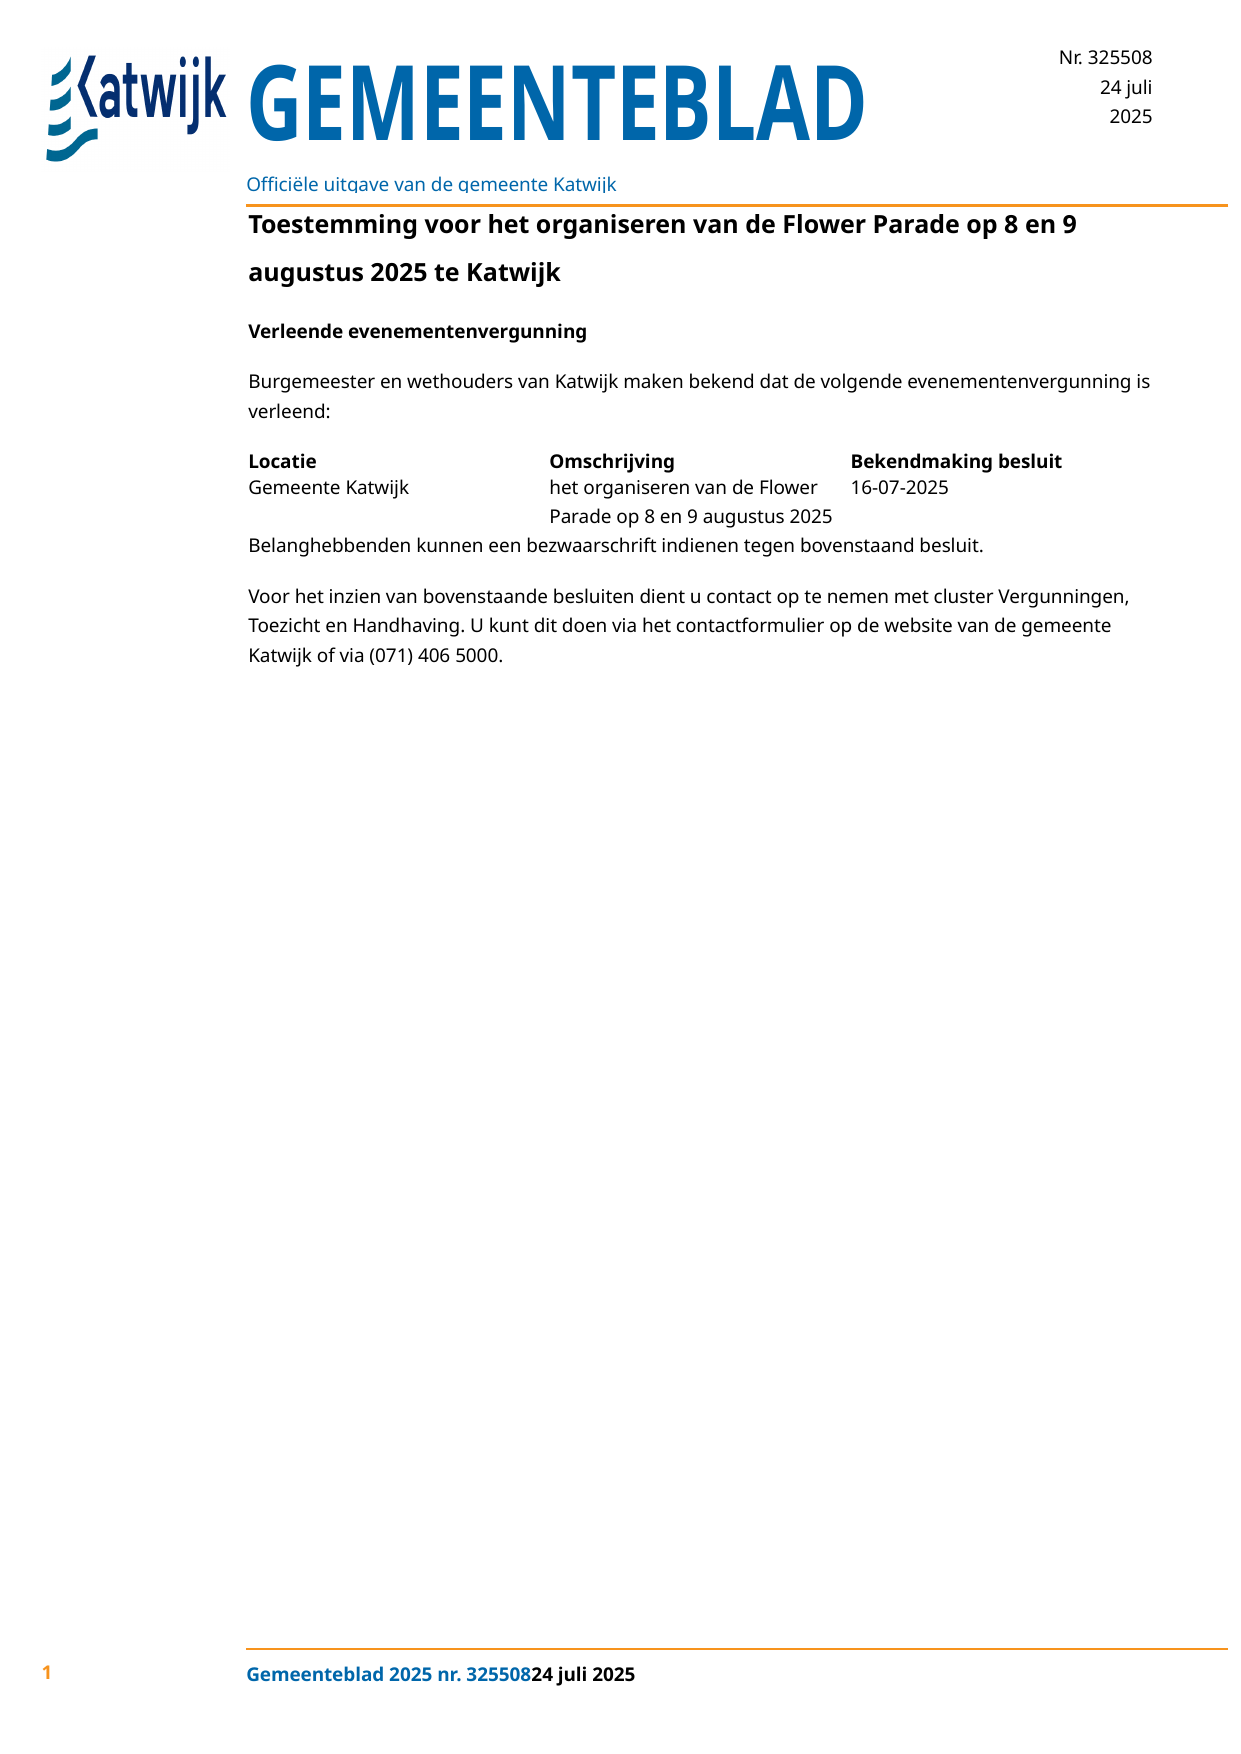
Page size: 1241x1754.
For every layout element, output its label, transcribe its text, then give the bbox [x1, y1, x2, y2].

text Voor het inzien van bovenstaande besluiten dient u contact op te nemen met cluster Vergunningen, Toezicht en Handhaving. U kunt dit doen via het contactformulier op de website van de gemeente Katwijk of via (071) 406 5000. [248, 583, 1152, 668]
text Burgemeester en wethouders van Katwijk maken bekend dat de volgende evenementenvergunning is verleend: [248, 368, 1152, 424]
table_header Omschrijving [549, 449, 850, 474]
picture [41, 47, 231, 172]
table_header Locatie [248, 449, 549, 474]
table_cell Gemeente Katwijk [248, 474, 549, 529]
text Toestemming voor het organiseren van de Flower Parade op 8 en 9 augustus 2025 te Katwijk [248, 207, 1152, 288]
table_cell 16-07-2025 [850, 474, 1152, 529]
text Belanghebbenden kunnen een bezwaarschrift indienen tegen bovenstaand besluit. [248, 533, 1152, 558]
text Verleende evenementenvergunning [248, 318, 1152, 344]
table_cell het organiseren van de Flower Parade op 8 en 9 augustus 2025 [549, 474, 850, 529]
table_header Bekendmaking besluit [850, 449, 1152, 474]
